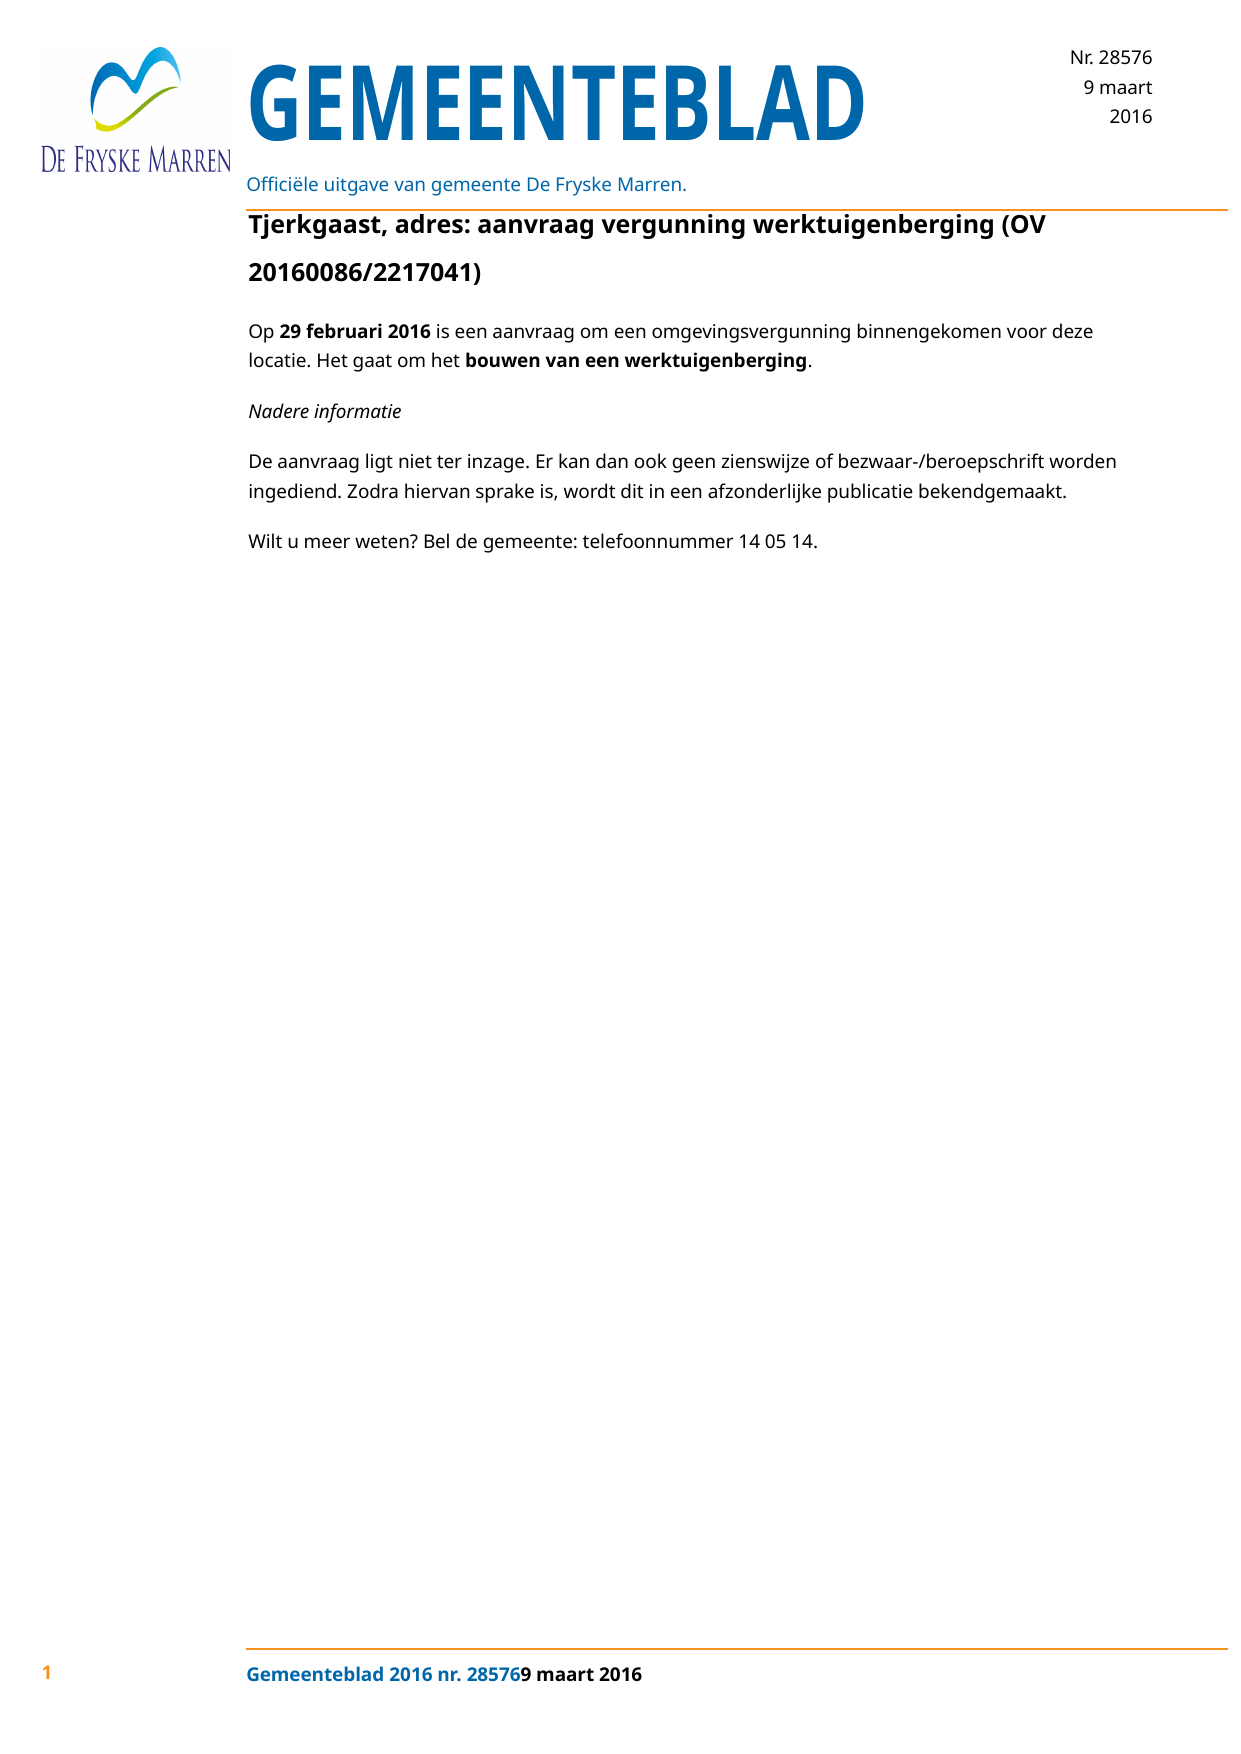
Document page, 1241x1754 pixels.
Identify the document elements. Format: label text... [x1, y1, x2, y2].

picture [41, 47, 231, 172]
text Tjerkgaast, adres: aanvraag vergunning werktuigenberging (OV 20160086/2217041) [248, 211, 1152, 288]
text De aanvraag ligt niet ter inzage. Er kan dan ook geen zienswijze of bezwaar-/beroepschrift worden ingediend. Zodra hiervan sprake is, wordt dit in een afzonderlijke publicatie bekendgemaakt. [248, 448, 1152, 504]
text Nadere informatie [248, 398, 1152, 424]
text Op 29 februari 2016 is een aanvraag om een omgevingsvergunning binnengekomen voor deze locatie. Het gaat om het bouwen van een werktuigenberging. [248, 318, 1152, 373]
text Wilt u meer weten? Bel de gemeente: telefoonnummer 14 05 14. [248, 528, 1152, 554]
